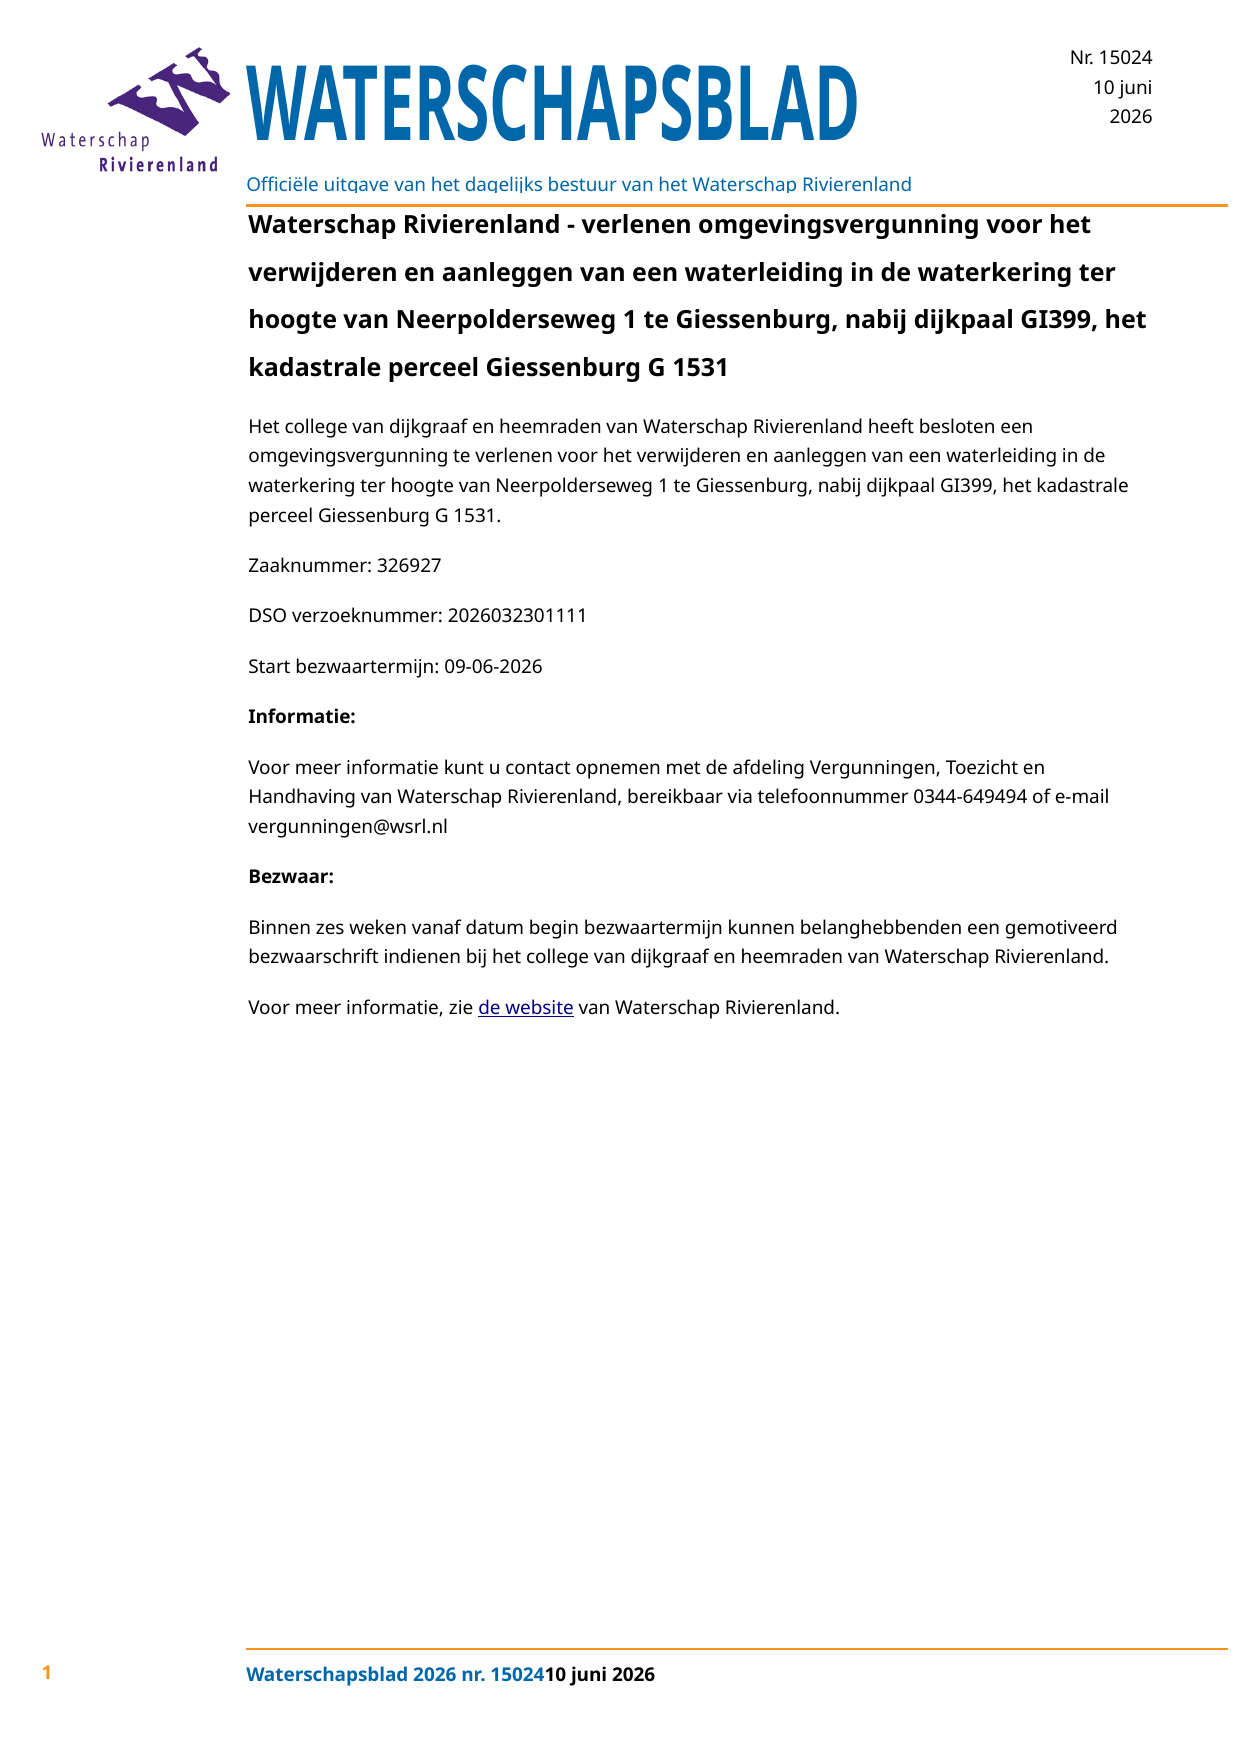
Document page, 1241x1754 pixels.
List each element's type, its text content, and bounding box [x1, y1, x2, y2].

text Waterschap Rivierenland - verlenen omgevingsvergunning voor het verwijderen en aanleggen van een waterleiding in de waterkering ter hoogte van Neerpolderseweg 1 te Giessenburg, nabij dijkpaal GI399, het kadastrale perceel Giessenburg G 1531 [248, 207, 1152, 384]
text Voor meer informatie kunt u contact opnemen met de afdeling Vergunningen, Toezicht en Handhaving van Waterschap Rivierenland, bereikbaar via telefoonnummer 0344-649494 of e-mail vergunningen@wsrl.nl [248, 754, 1152, 839]
text Voor meer informatie, zie de website van Waterschap Rivierenland. [248, 994, 1152, 1020]
text Bezwaar: [248, 863, 1152, 889]
picture [41, 47, 231, 172]
text DSO verzoeknummer: 2026032301111 [248, 603, 1152, 628]
text Het college van dijkgraaf en heemraden van Waterschap Rivierenland heeft besloten een omgevingsvergunning te verlenen voor het verwijderen en aanleggen van een waterleiding in de waterkering ter hoogte van Neerpolderseweg 1 te Giessenburg, nabij dijkpaal GI399, het kadastrale perceel Giessenburg G 1531. [248, 413, 1152, 528]
text Zaaknummer: 326927 [248, 552, 1152, 578]
text Informatie: [248, 703, 1152, 729]
text Binnen zes weken vanaf datum begin bezwaartermijn kunnen belanghebbenden een gemotiveerd bezwaarschrift indienen bij het college van dijkgraaf en heemraden van Waterschap Rivierenland. [248, 914, 1152, 969]
text Start bezwaartermijn: 09-06-2026 [248, 653, 1152, 679]
